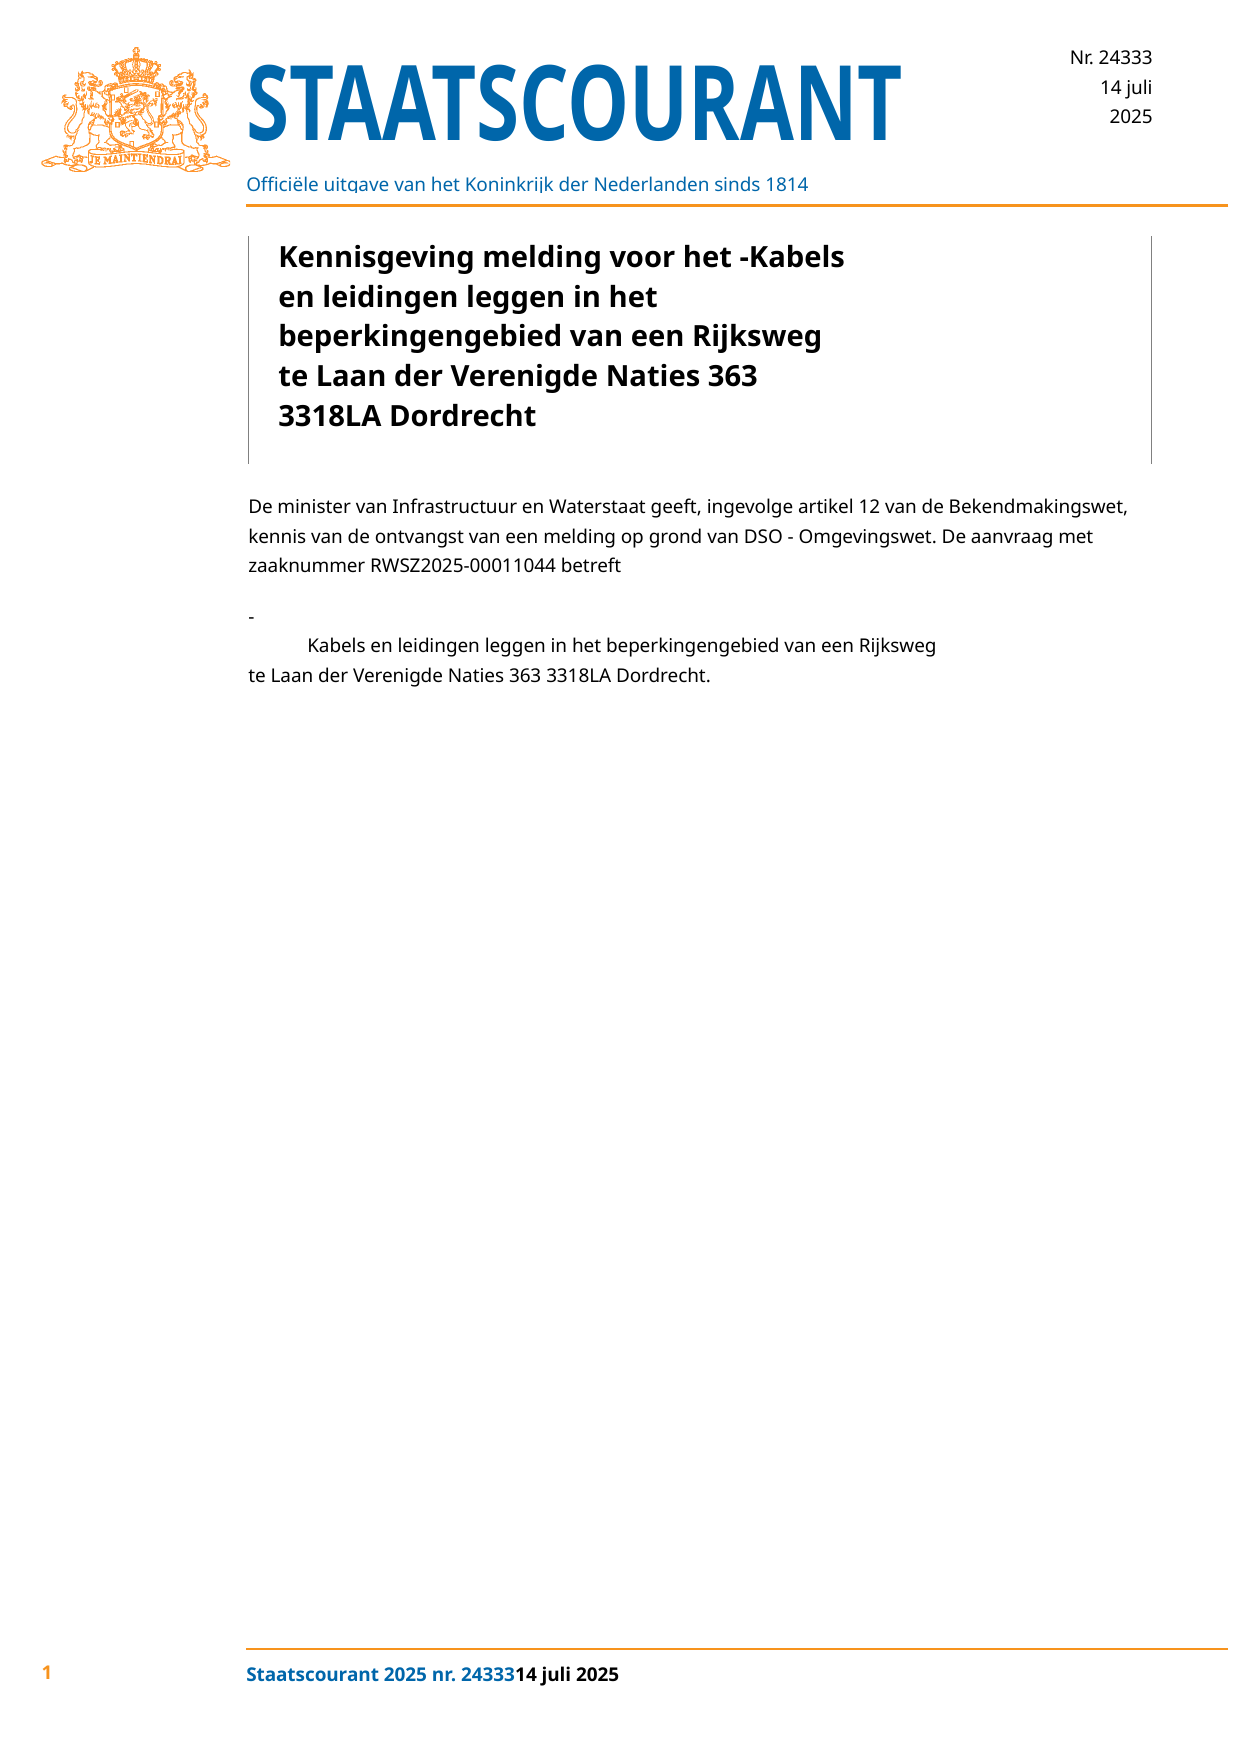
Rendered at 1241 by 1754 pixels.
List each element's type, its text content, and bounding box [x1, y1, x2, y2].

table_header [1090, 236, 1151, 413]
table_header Kennisgeving melding voor het -Kabels en leidingen leggen in het beperkingengebied van een Rijksweg te Laan der Verenigde Naties 363 3318LA Dordrecht [249, 236, 850, 464]
table_header [850, 414, 1151, 464]
picture [41, 47, 231, 172]
text te Laan der Verenigde Naties 363 3318LA Dordrecht. [248, 662, 1152, 688]
table_header [850, 236, 912, 413]
list Kabels en leidingen leggen in het beperkingengebied van een Rijksweg [248, 632, 1152, 658]
text De minister van Infrastructuur en Waterstaat geeft, ingevolge artikel 12 van de Bekendmakingswet, kennis van de ontvangst van een melding op grond van DSO - Omgevingswet. De aanvraag met zaaknummer RWSZ2025-00011044 betreft [248, 493, 1152, 578]
picture [912, 236, 1090, 414]
